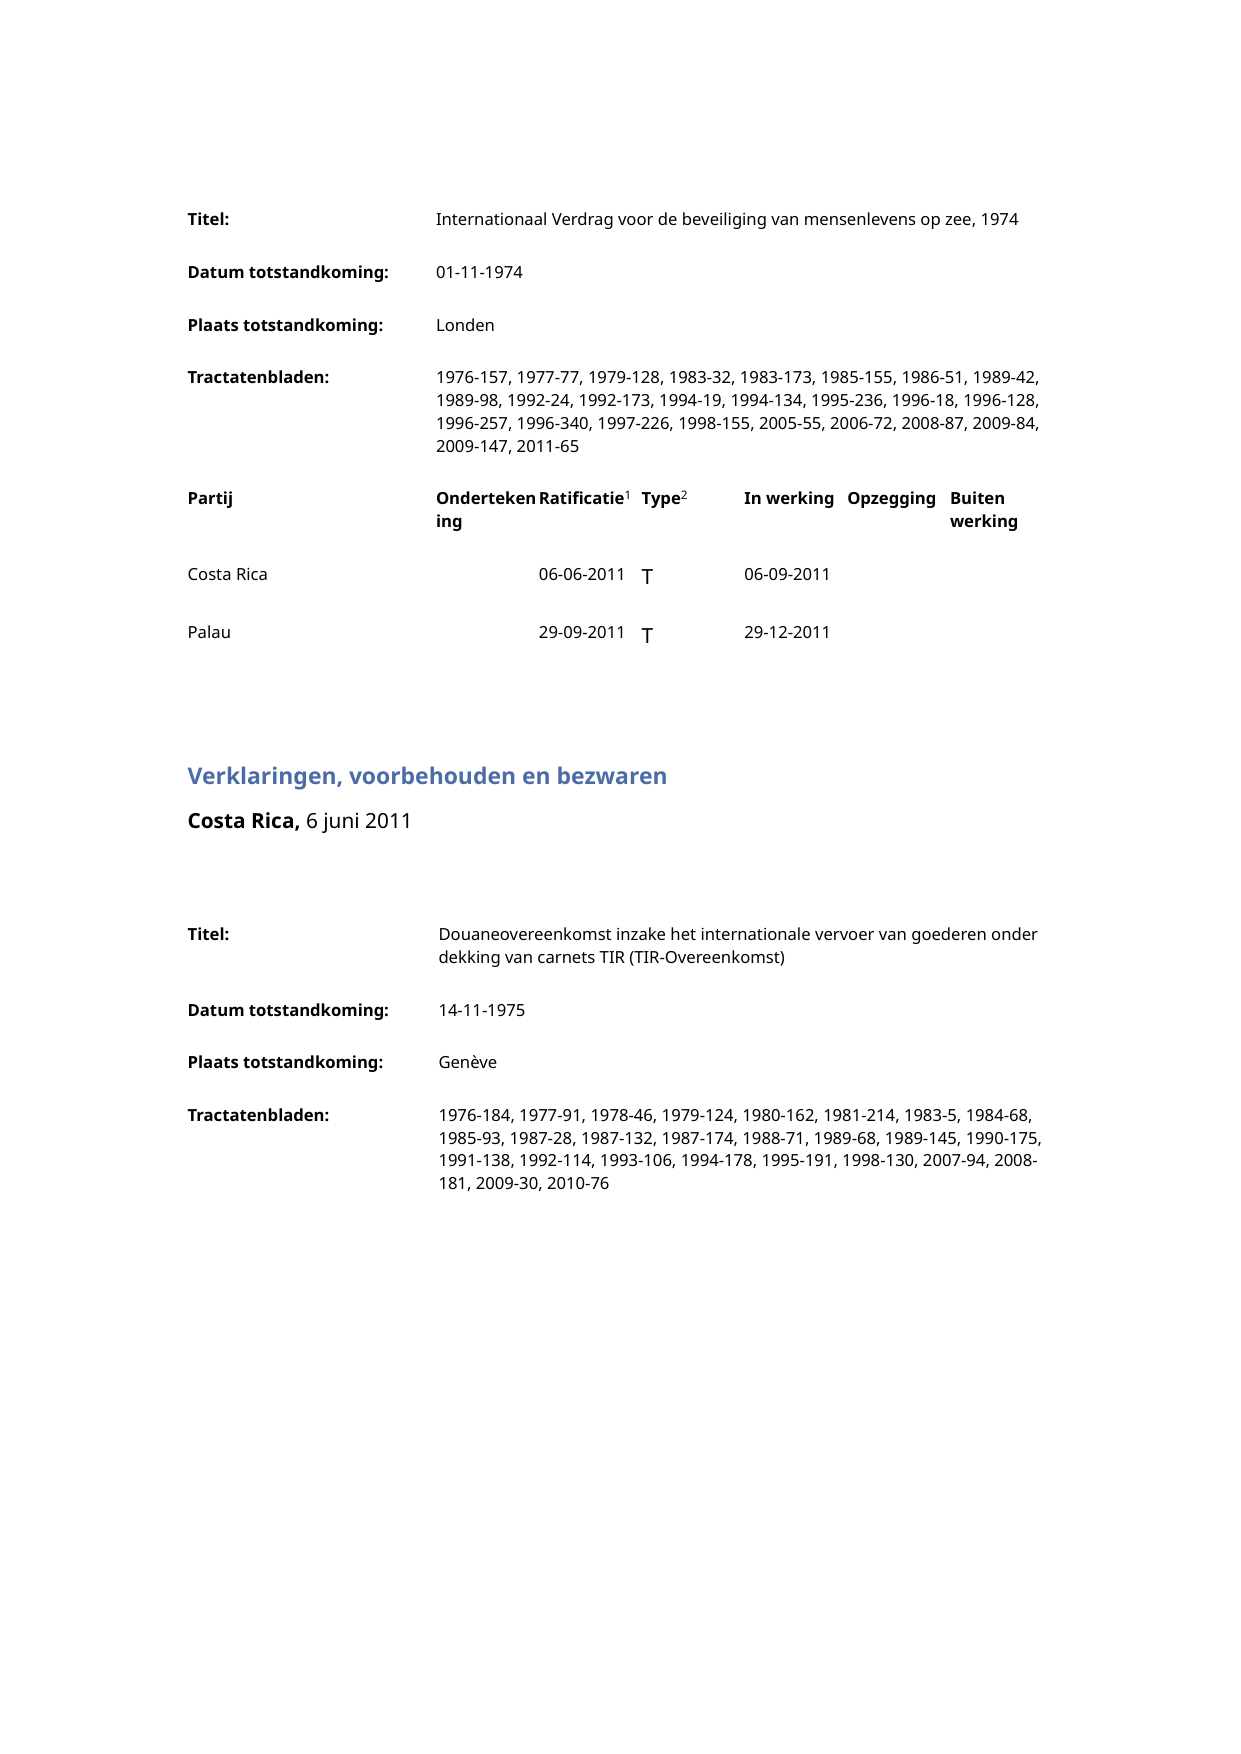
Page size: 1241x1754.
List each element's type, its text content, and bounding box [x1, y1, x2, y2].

table_cell Partij [188, 487, 436, 562]
table_cell [436, 621, 539, 679]
table_cell Palau [188, 621, 436, 679]
table_cell Opzegging [847, 487, 950, 562]
text Costa Rica, 6 juni 2011 [187, 806, 1053, 835]
table_cell 1976-184, 1977-91, 1978-46, 1979-124, 1980-162, 1981-214, 1983-5, 1984-68, 1985-93, 1987-28, 1987-132, 1987-174, 1988-71, 1989-68, 1989-145, 1990-175, 1991-138, 1992-114, 1993-106, 1994-178, 1995-191, 1998-130, 2007-94, 2008-181, 2009-30, 2010-76 [438, 1104, 1053, 1224]
table_cell In werking [744, 487, 847, 562]
table_cell Costa Rica [188, 562, 436, 621]
table_header Titel: [188, 923, 438, 998]
table_cell 29-09-2011 [539, 621, 641, 679]
subtitle Verklaringen, voorbehouden en bezwaren [187, 760, 1053, 791]
table_cell Londen [436, 313, 1053, 366]
table_cell [847, 562, 950, 621]
table_cell 06-06-2011 [539, 562, 641, 621]
table_cell T [641, 562, 744, 621]
table_cell Plaats totstandkoming: [188, 313, 436, 366]
table_header Titel: [188, 208, 436, 261]
table_cell 1976-157, 1977-77, 1979-128, 1983-32, 1983-173, 1985-155, 1986-51, 1989-42, 1989-98, 1992-24, 1992-173, 1994-19, 1994-134, 1995-236, 1996-18, 1996-128, 1996-257, 1996-340, 1997-226, 1998-155, 2005-55, 2006-72, 2008-87, 2009-84, 2009-147, 2011-65 [436, 366, 1053, 487]
table_cell Datum totstandkoming: [188, 998, 438, 1051]
table_cell Ondertekening [436, 487, 539, 562]
table_cell [847, 621, 950, 679]
table_cell [188, 1224, 1053, 1283]
table_cell [436, 562, 539, 621]
table_cell T [641, 621, 744, 679]
table_cell Genève [438, 1051, 1053, 1103]
table_cell Tractatenbladen: [188, 366, 436, 487]
table_cell [950, 562, 1053, 621]
table_cell Ratificatie1 [539, 487, 641, 562]
table_cell 14-11-1975 [438, 998, 1053, 1051]
table_cell 01-11-1974 [436, 261, 1053, 313]
table_cell Type2 [641, 487, 744, 562]
table_cell 06-09-2011 [744, 562, 847, 621]
table_header Internationaal Verdrag voor de beveiliging van mensenlevens op zee, 1974 [436, 208, 1053, 261]
table_header Douaneovereenkomst inzake het internationale vervoer van goederen onder dekking van carnets TIR (TIR-Overeenkomst) [438, 923, 1053, 998]
table_cell [950, 621, 1053, 679]
table_cell Datum totstandkoming: [188, 261, 436, 313]
table_cell Plaats totstandkoming: [188, 1051, 438, 1103]
table_cell Tractatenbladen: [188, 1104, 438, 1224]
table_cell Buiten werking [950, 487, 1053, 562]
table_cell 29-12-2011 [744, 621, 847, 679]
